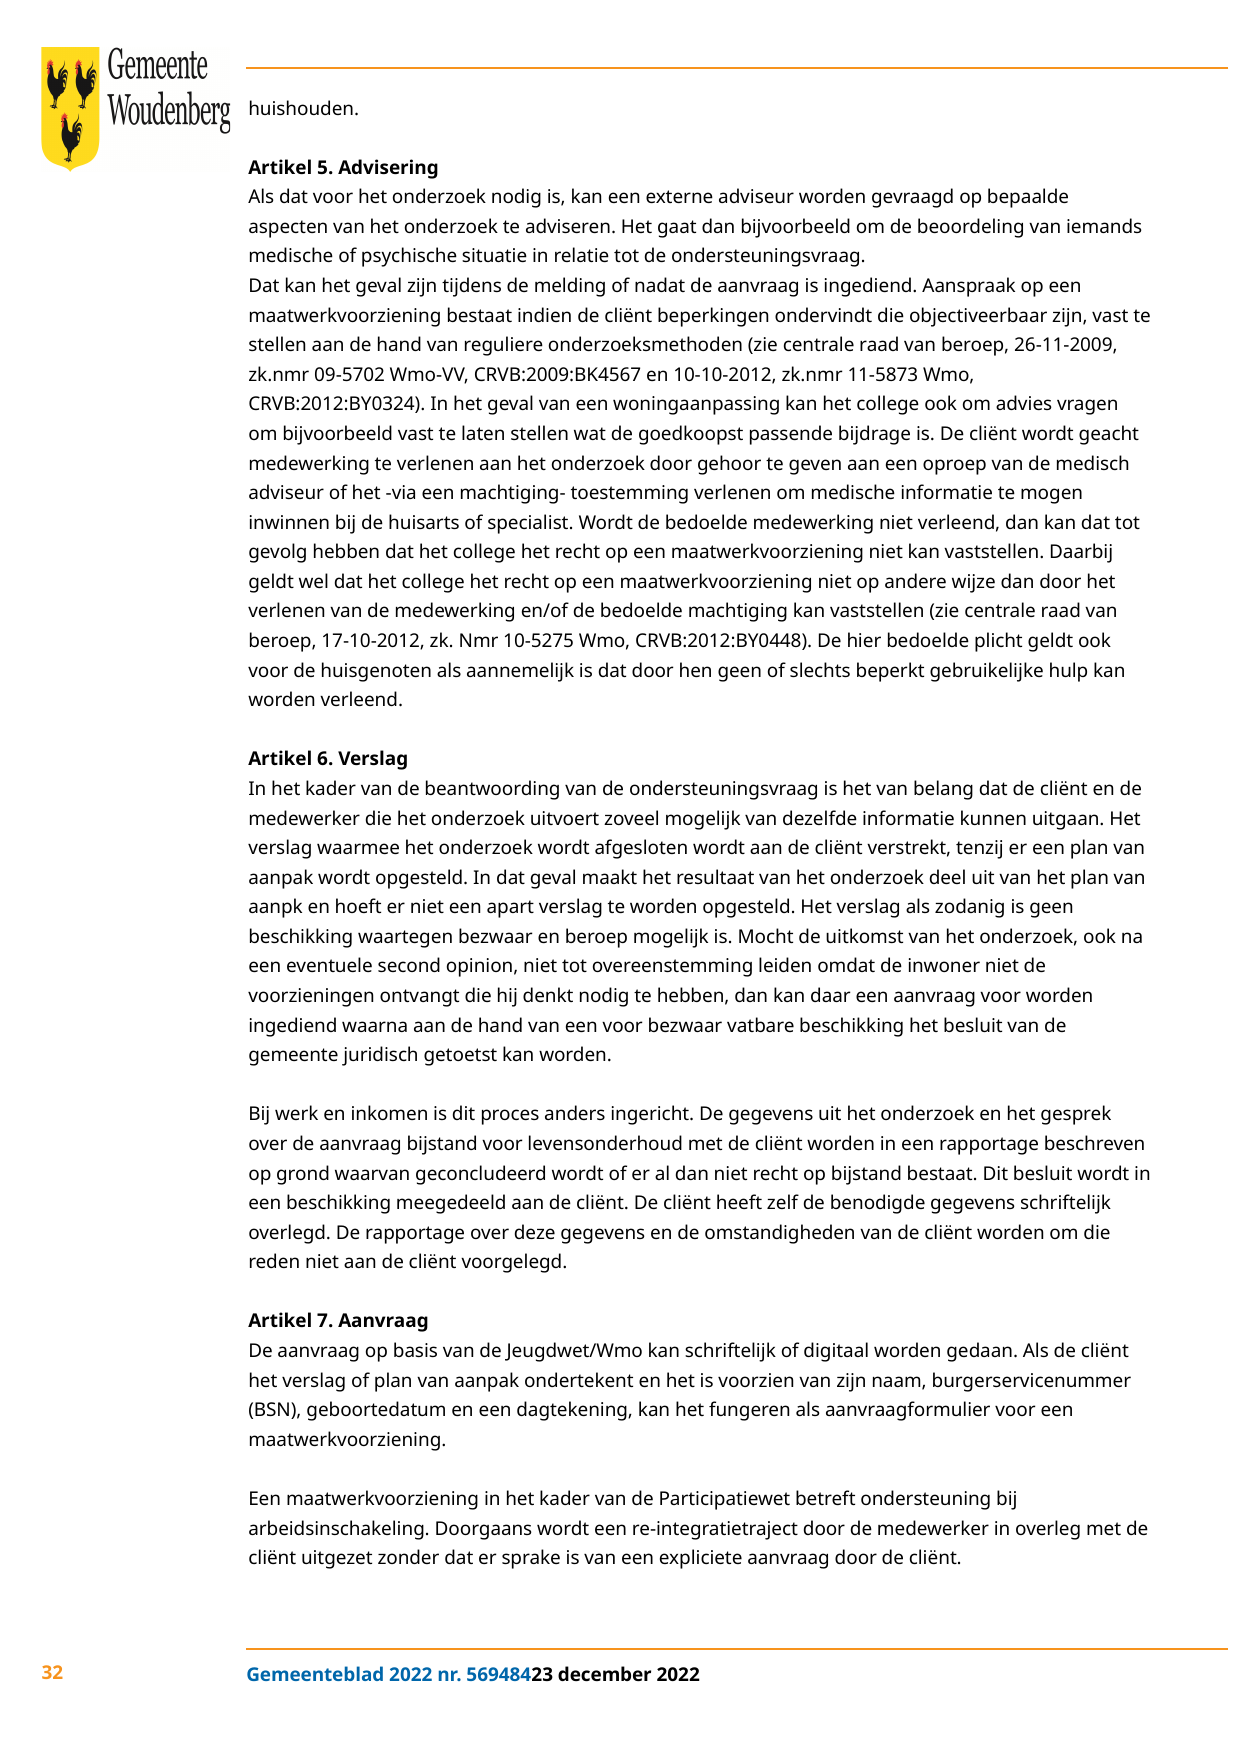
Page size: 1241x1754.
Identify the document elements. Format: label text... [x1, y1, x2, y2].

text De aanvraag op basis van de Jeugdwet/Wmo kan schriftelijk of digitaal worden gedaan. Als de cliënt het verslag of plan van aanpak ondertekent en het is voorzien van zijn naam, burgerservicenummer (BSN), geboortedatum en een dagtekening, kan het fungeren als aanvraagformulier voor een maatwerkvoorziening. [248, 1337, 1152, 1452]
text Een maatwerkvoorziening in het kader van de Participatiewet betreft ondersteuning bij arbeidsinschakeling. Doorgaans wordt een re-integratietraject door de medewerker in overleg met de cliënt uitgezet zonder dat er sprake is van een expliciete aanvraag door de cliënt. [248, 1485, 1152, 1570]
text huishouden. [248, 95, 1152, 121]
text Artikel 5. Advisering [248, 154, 1152, 180]
text Als dat voor het onderzoek nodig is, kan een externe adviseur worden gevraagd op bepaalde aspecten van het onderzoek te adviseren. Het gaat dan bijvoorbeeld om de beoordeling van iemands medische of psychische situatie in relatie tot de ondersteuningsvraag. [248, 183, 1152, 268]
picture [41, 47, 231, 172]
text In het kader van de beantwoording van de ondersteuningsvraag is het van belang dat de cliënt en de medewerker die het onderzoek uitvoert zoveel mogelijk van dezelfde informatie kunnen uitgaan. Het verslag waarmee het onderzoek wordt afgesloten wordt aan de cliënt verstrekt, tenzij er een plan van aanpak wordt opgesteld. In dat geval maakt het resultaat van het onderzoek deel uit van het plan van aanpk en hoeft er niet een apart verslag te worden opgesteld. Het verslag als zodanig is geen beschikking waartegen bezwaar en beroep mogelijk is. Mocht de uitkomst van het onderzoek, ook na een eventuele second opinion, niet tot overeenstemming leiden omdat de inwoner niet de voorzieningen ontvangt die hij denkt nodig te hebben, dan kan daar een aanvraag voor worden ingediend waarna aan de hand van een voor bezwaar vatbare beschikking het besluit van de gemeente juridisch getoetst kan worden. [248, 775, 1152, 1067]
text Artikel 6. Verslag [248, 746, 1152, 771]
text Bij werk en inkomen is dit proces anders ingericht. De gegevens uit het onderzoek en het gesprek over de aanvraag bijstand voor levensonderhoud met de cliënt worden in een rapportage beschreven op grond waarvan geconcludeerd wordt of er al dan niet recht op bijstand bestaat. Dit besluit wordt in een beschikking meegedeeld aan de cliënt. De cliënt heeft zelf de benodigde gegevens schriftelijk overlegd. De rapportage over deze gegevens en de omstandigheden van de cliënt worden om die reden niet aan de cliënt voorgelegd. [248, 1101, 1152, 1274]
text Artikel 7. Aanvraag [248, 1308, 1152, 1333]
text Dat kan het geval zijn tijdens de melding of nadat de aanvraag is ingediend. Aanspraak op een maatwerkvoorziening bestaat indien de cliënt beperkingen ondervindt die objectiveerbaar zijn, vast te stellen aan de hand van reguliere onderzoeksmethoden (zie centrale raad van beroep, 26-11-2009, zk.nmr 09-5702 Wmo-VV, CRVB:2009:BK4567 en 10-10-2012, zk.nmr 11-5873 Wmo, CRVB:2012:BY0324). In het geval van een woningaanpassing kan het college ook om advies vragen om bijvoorbeeld vast te laten stellen wat de goedkoopst passende bijdrage is. De cliënt wordt geacht medewerking te verlenen aan het onderzoek door gehoor te geven aan een oproep van de medisch adviseur of het -via een machtiging- toestemming verlenen om medische informatie te mogen inwinnen bij de huisarts of specialist. Wordt de bedoelde medewerking niet verleend, dan kan dat tot gevolg hebben dat het college het recht op een maatwerkvoorziening niet kan vaststellen. Daarbij geldt wel dat het college het recht op een maatwerkvoorziening niet op andere wijze dan door het verlenen van de medewerking en/of de bedoelde machtiging kan vaststellen (zie centrale raad van beroep, 17-10-2012, zk. Nmr 10-5275 Wmo, CRVB:2012:BY0448). De hier bedoelde plicht geldt ook voor de huisgenoten als aannemelijk is dat door hen geen of slechts beperkt gebruikelijke hulp kan worden verleend. [248, 272, 1152, 712]
